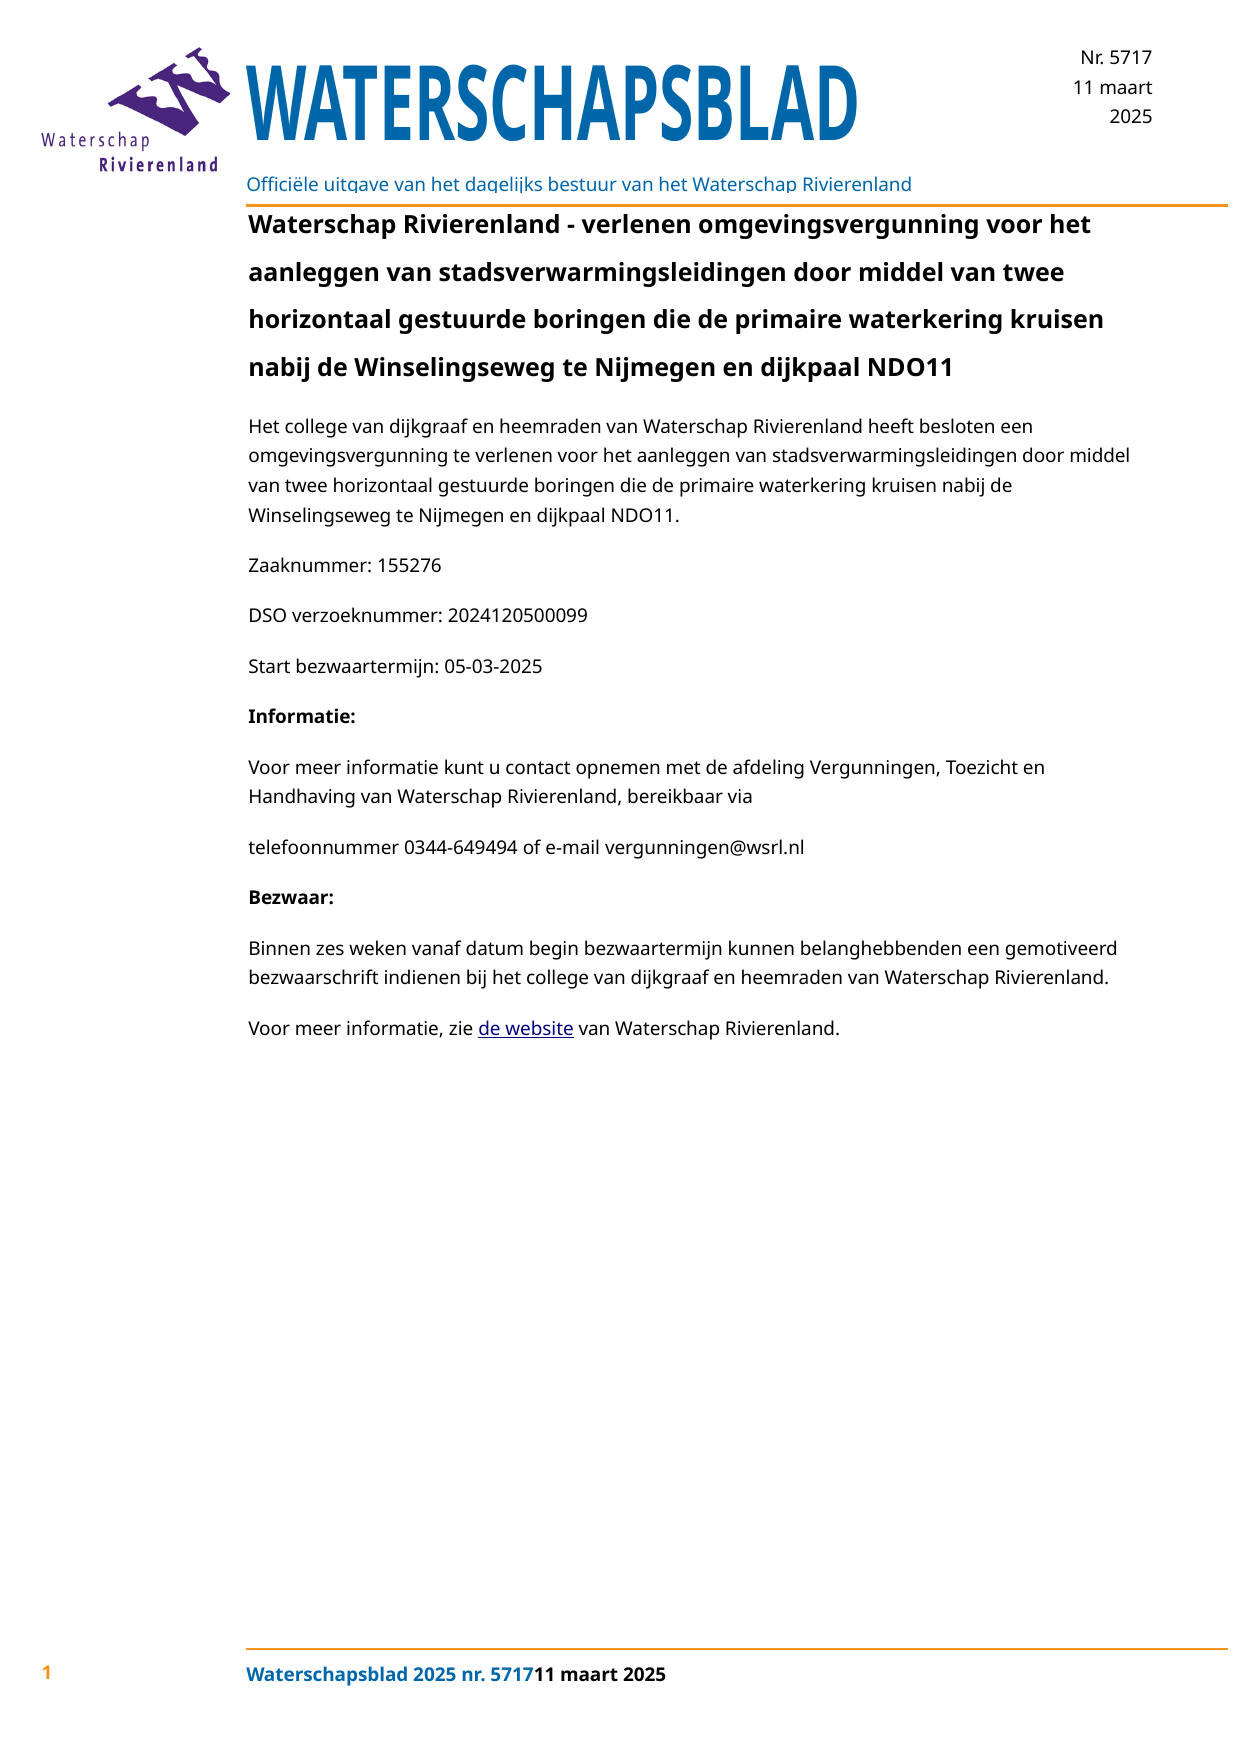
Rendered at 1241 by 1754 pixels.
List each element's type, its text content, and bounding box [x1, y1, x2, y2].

picture [41, 47, 231, 172]
text Voor meer informatie kunt u contact opnemen met de afdeling Vergunningen, Toezicht en Handhaving van Waterschap Rivierenland, bereikbaar via [248, 754, 1152, 809]
text Start bezwaartermijn: 05-03-2025 [248, 653, 1152, 679]
text Waterschap Rivierenland - verlenen omgevingsvergunning voor het aanleggen van stadsverwarmingsleidingen door middel van twee horizontaal gestuurde boringen die de primaire waterkering kruisen nabij de Winselingseweg te Nijmegen en dijkpaal NDO11 [248, 207, 1152, 384]
text Zaaknummer: 155276 [248, 552, 1152, 578]
text Binnen zes weken vanaf datum begin bezwaartermijn kunnen belanghebbenden een gemotiveerd bezwaarschrift indienen bij het college van dijkgraaf en heemraden van Waterschap Rivierenland. [248, 935, 1152, 990]
text Informatie: [248, 703, 1152, 729]
text Het college van dijkgraaf en heemraden van Waterschap Rivierenland heeft besloten een omgevingsvergunning te verlenen voor het aanleggen van stadsverwarmingsleidingen door middel van twee horizontaal gestuurde boringen die de primaire waterkering kruisen nabij de Winselingseweg te Nijmegen en dijkpaal NDO11. [248, 413, 1152, 528]
text Bezwaar: [248, 884, 1152, 910]
text Voor meer informatie, zie de website van Waterschap Rivierenland. [248, 1015, 1152, 1041]
text DSO verzoeknummer: 2024120500099 [248, 603, 1152, 628]
text telefoonnummer 0344-649494 of e-mail vergunningen@wsrl.nl [248, 834, 1152, 860]
